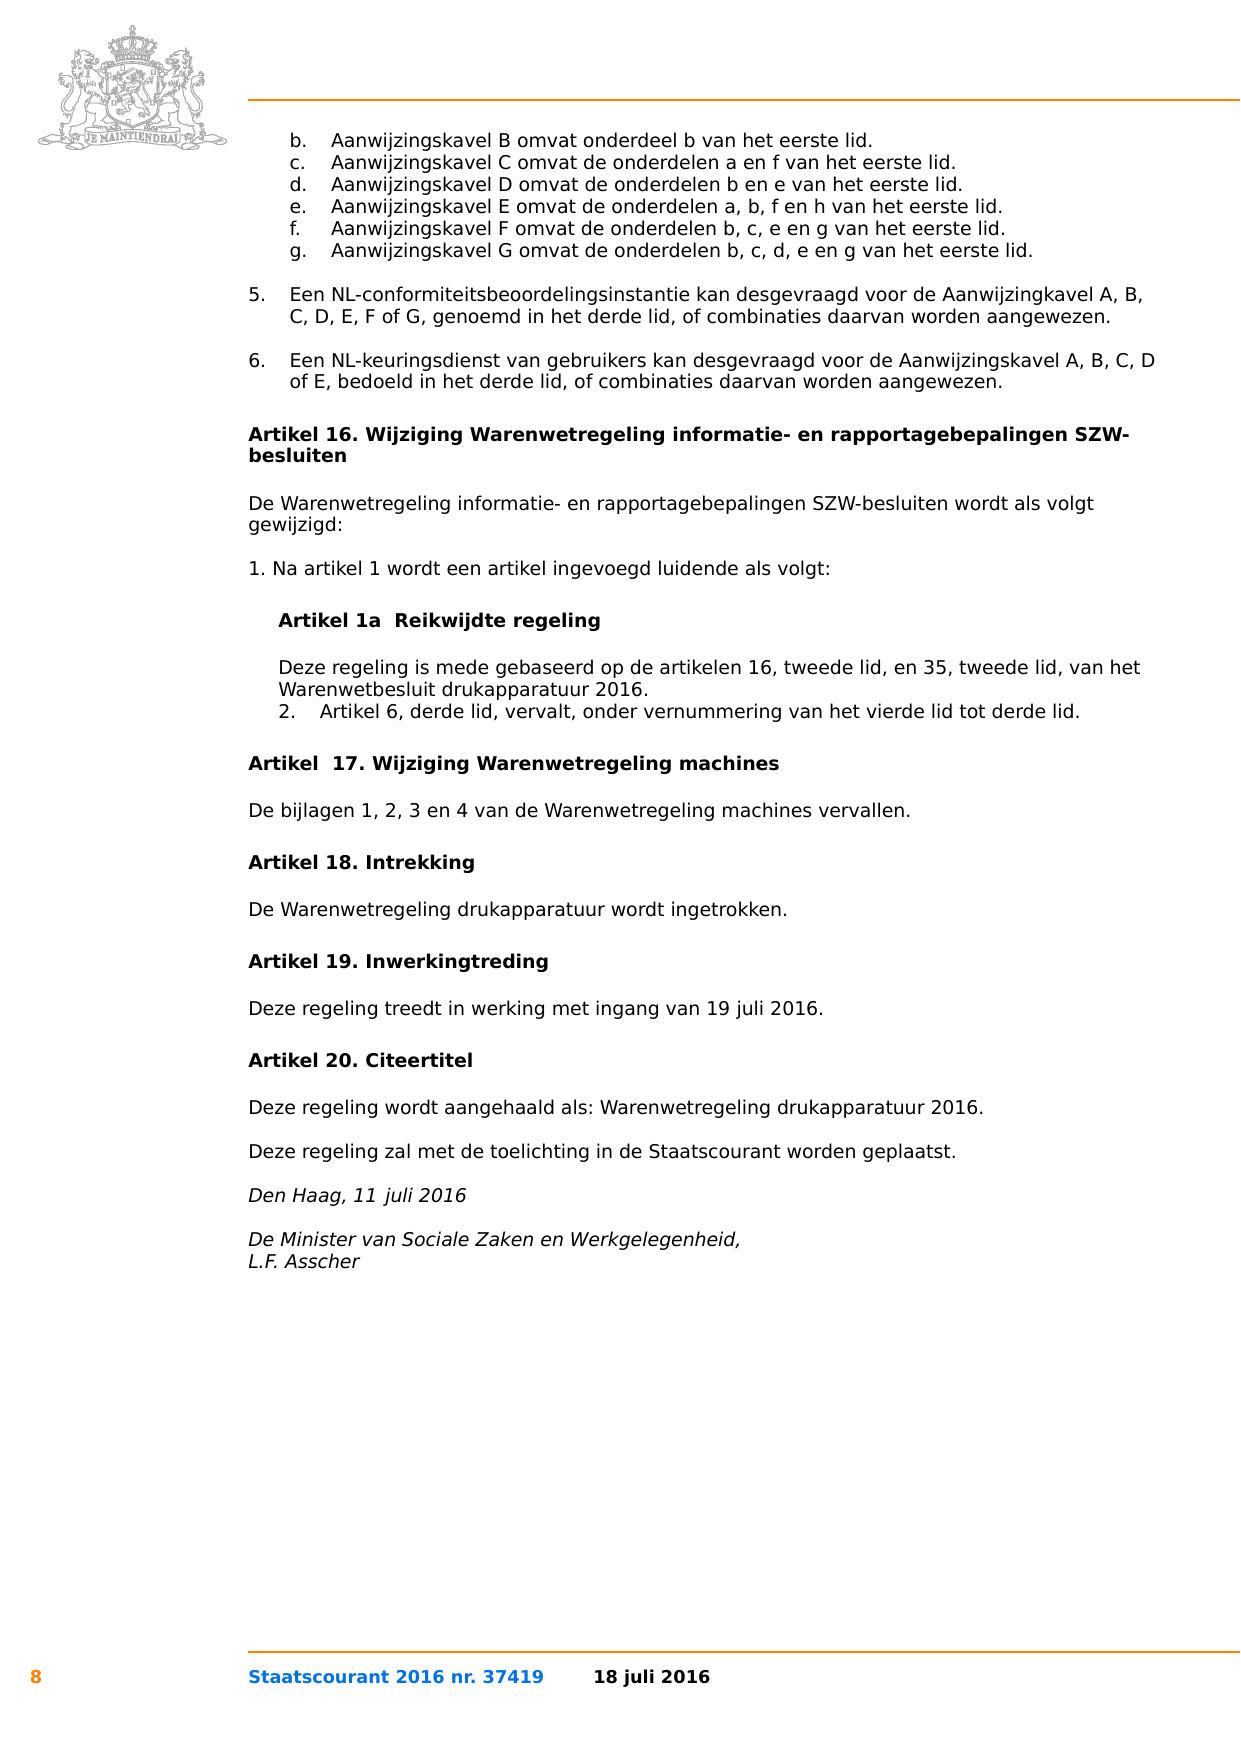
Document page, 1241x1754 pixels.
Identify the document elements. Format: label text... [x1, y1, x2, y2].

text 2. Artikel 6, derde lid, vervalt, onder vernummering van het vierde lid tot derde lid. [278, 701, 1163, 723]
text 5. Een NL-conformiteitsbeoordelingsinstantie kan desgevraagd voor de Aanwijzingkavel A, B, C, D, E, F of G, genoemd in het derde lid, of combinaties daarvan worden aangewezen. [248, 284, 1163, 328]
text Deze regeling wordt aangehaald als: Warenwetregeling drukapparatuur 2016. [248, 1097, 1163, 1119]
text b. Aanwijzingskavel B omvat onderdeel b van het eerste lid. [289, 130, 1163, 152]
text g. Aanwijzingskavel G omvat de onderdelen b, c, d, e en g van het eerste lid. [289, 240, 1163, 262]
subtitle Artikel 20. Citeertitel [248, 1050, 1163, 1072]
text Den Haag, 11 juli 2016 [248, 1185, 1163, 1207]
text c. Aanwijzingskavel C omvat de onderdelen a en f van het eerste lid. [289, 152, 1163, 174]
subtitle Artikel 18. Intrekking [248, 852, 1163, 874]
subtitle Artikel 17. Wijziging Warenwetregeling machines [248, 753, 1163, 775]
text De Minister van Sociale Zaken en Werkgelegenheid, L.F. Asscher [248, 1228, 1163, 1272]
text 6. Een NL-keuringsdienst van gebruikers kan desgevraagd voor de Aanwijzingskavel A, B, C, D of E, bedoeld in het derde lid, of combinaties daarvan worden aangewezen. [248, 349, 1163, 393]
text f. Aanwijzingskavel F omvat de onderdelen b, c, e en g van het eerste lid. [289, 218, 1163, 240]
picture [38, 25, 227, 150]
subtitle Artikel 16. Wijziging Warenwetregeling informatie- en rapportagebepalingen SZW-besluiten [248, 423, 1163, 467]
text De Warenwetregeling drukapparatuur wordt ingetrokken. [248, 899, 1163, 921]
text d. Aanwijzingskavel D omvat de onderdelen b en e van het eerste lid. [289, 174, 1163, 196]
text Deze regeling zal met de toelichting in de Staatscourant worden geplaatst. [248, 1141, 1163, 1163]
text Deze regeling treedt in werking met ingang van 19 juli 2016. [248, 998, 1163, 1020]
text e. Aanwijzingskavel E omvat de onderdelen a, b, f en h van het eerste lid. [289, 196, 1163, 218]
text 1. Na artikel 1 wordt een artikel ingevoegd luidende als volgt: [248, 558, 1163, 580]
text Deze regeling is mede gebaseerd op de artikelen 16, tweede lid, en 35, tweede lid, van het Warenwetbesluit drukapparatuur 2016. [278, 657, 1163, 701]
text De Warenwetregeling informatie- en rapportagebepalingen SZW-besluiten wordt als volgt gewijzigd: [248, 492, 1163, 536]
text De bijlagen 1, 2, 3 en 4 van de Warenwetregeling machines vervallen. [248, 800, 1163, 822]
subtitle Artikel 19. Inwerkingtreding [248, 951, 1163, 973]
subtitle Artikel 1a Reikwijdte regeling [278, 610, 1163, 632]
